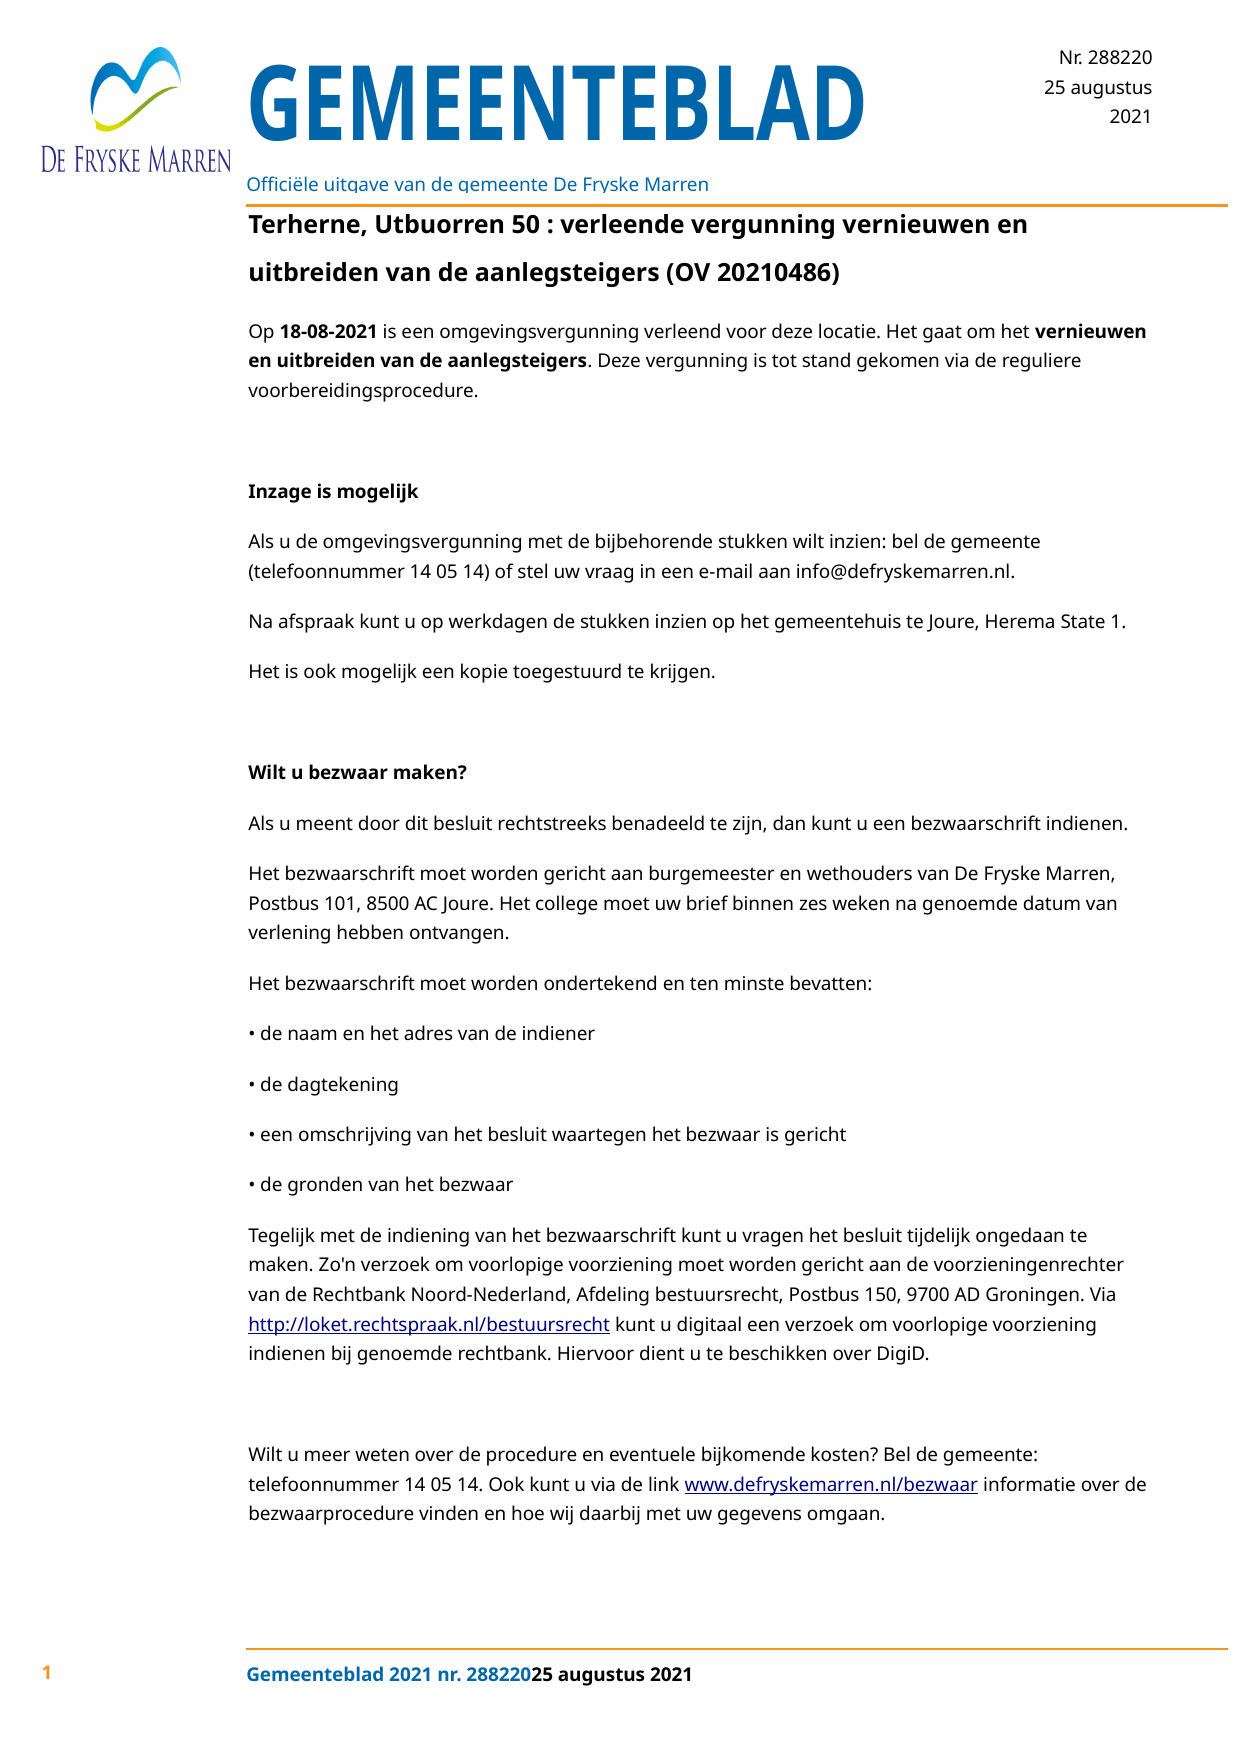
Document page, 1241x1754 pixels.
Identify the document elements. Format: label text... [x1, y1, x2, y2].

text Terherne, Utbuorren 50 : verleende vergunning vernieuwen en uitbreiden van de aanlegsteigers (OV 20210486) [248, 207, 1152, 288]
text Inzage is mogelijk [248, 478, 1152, 504]
text Wilt u bezwaar maken? [248, 759, 1152, 785]
text • een omschrijving van het besluit waartegen het bezwaar is gericht [248, 1121, 1152, 1147]
text Wilt u meer weten over de procedure en eventuele bijkomende kosten? Bel de gemeente: telefoonnummer 14 05 14. Ook kunt u via de link www.defryskemarren.nl/bezwaar informatie over de bezwaarprocedure vinden en hoe wij daarbij met uw gegevens omgaan. [248, 1441, 1152, 1526]
text Het bezwaarschrift moet worden gericht aan burgemeester en wethouders van De Fryske Marren, Postbus 101, 8500 AC Joure. Het college moet uw brief binnen zes weken na genoemde datum van verlening hebben ontvangen. [248, 860, 1152, 945]
picture [41, 47, 231, 172]
text • de naam en het adres van de indiener [248, 1020, 1152, 1046]
text Na afspraak kunt u op werkdagen de stukken inzien op het gemeentehuis te Joure, Herema State 1. [248, 608, 1152, 634]
text • de dagtekening [248, 1071, 1152, 1097]
text Het is ook mogelijk een kopie toegestuurd te krijgen. [248, 659, 1152, 684]
text Als u meent door dit besluit rechtstreeks benadeeld te zijn, dan kunt u een bezwaarschrift indienen. [248, 810, 1152, 836]
text Op 18-08-2021 is een omgevingsvergunning verleend voor deze locatie. Het gaat om het vernieuwen en uitbreiden van de aanlegsteigers. Deze vergunning is tot stand gekomen via de reguliere voorbereidingsprocedure. [248, 318, 1152, 403]
text Tegelijk met de indiening van het bezwaarschrift kunt u vragen het besluit tijdelijk ongedaan te maken. Zo'n verzoek om voorlopige voorziening moet worden gericht aan de voorzieningenrechter van de Rechtbank Noord-Nederland, Afdeling bestuursrecht, Postbus 150, 9700 AD Groningen. Via http://loket.rechtspraak.nl/bestuursrecht kunt u digitaal een verzoek om voorlopige voorziening indienen bij genoemde rechtbank. Hiervoor dient u te beschikken over DigiD. [248, 1222, 1152, 1366]
text Het bezwaarschrift moet worden ondertekend en ten minste bevatten: [248, 970, 1152, 996]
text Als u de omgevingsvergunning met de bijbehorende stukken wilt inzien: bel de gemeente (telefoonnummer 14 05 14) of stel uw vraag in een e-mail aan info@defryskemarren.nl. [248, 528, 1152, 584]
text • de gronden van het bezwaar [248, 1172, 1152, 1197]
